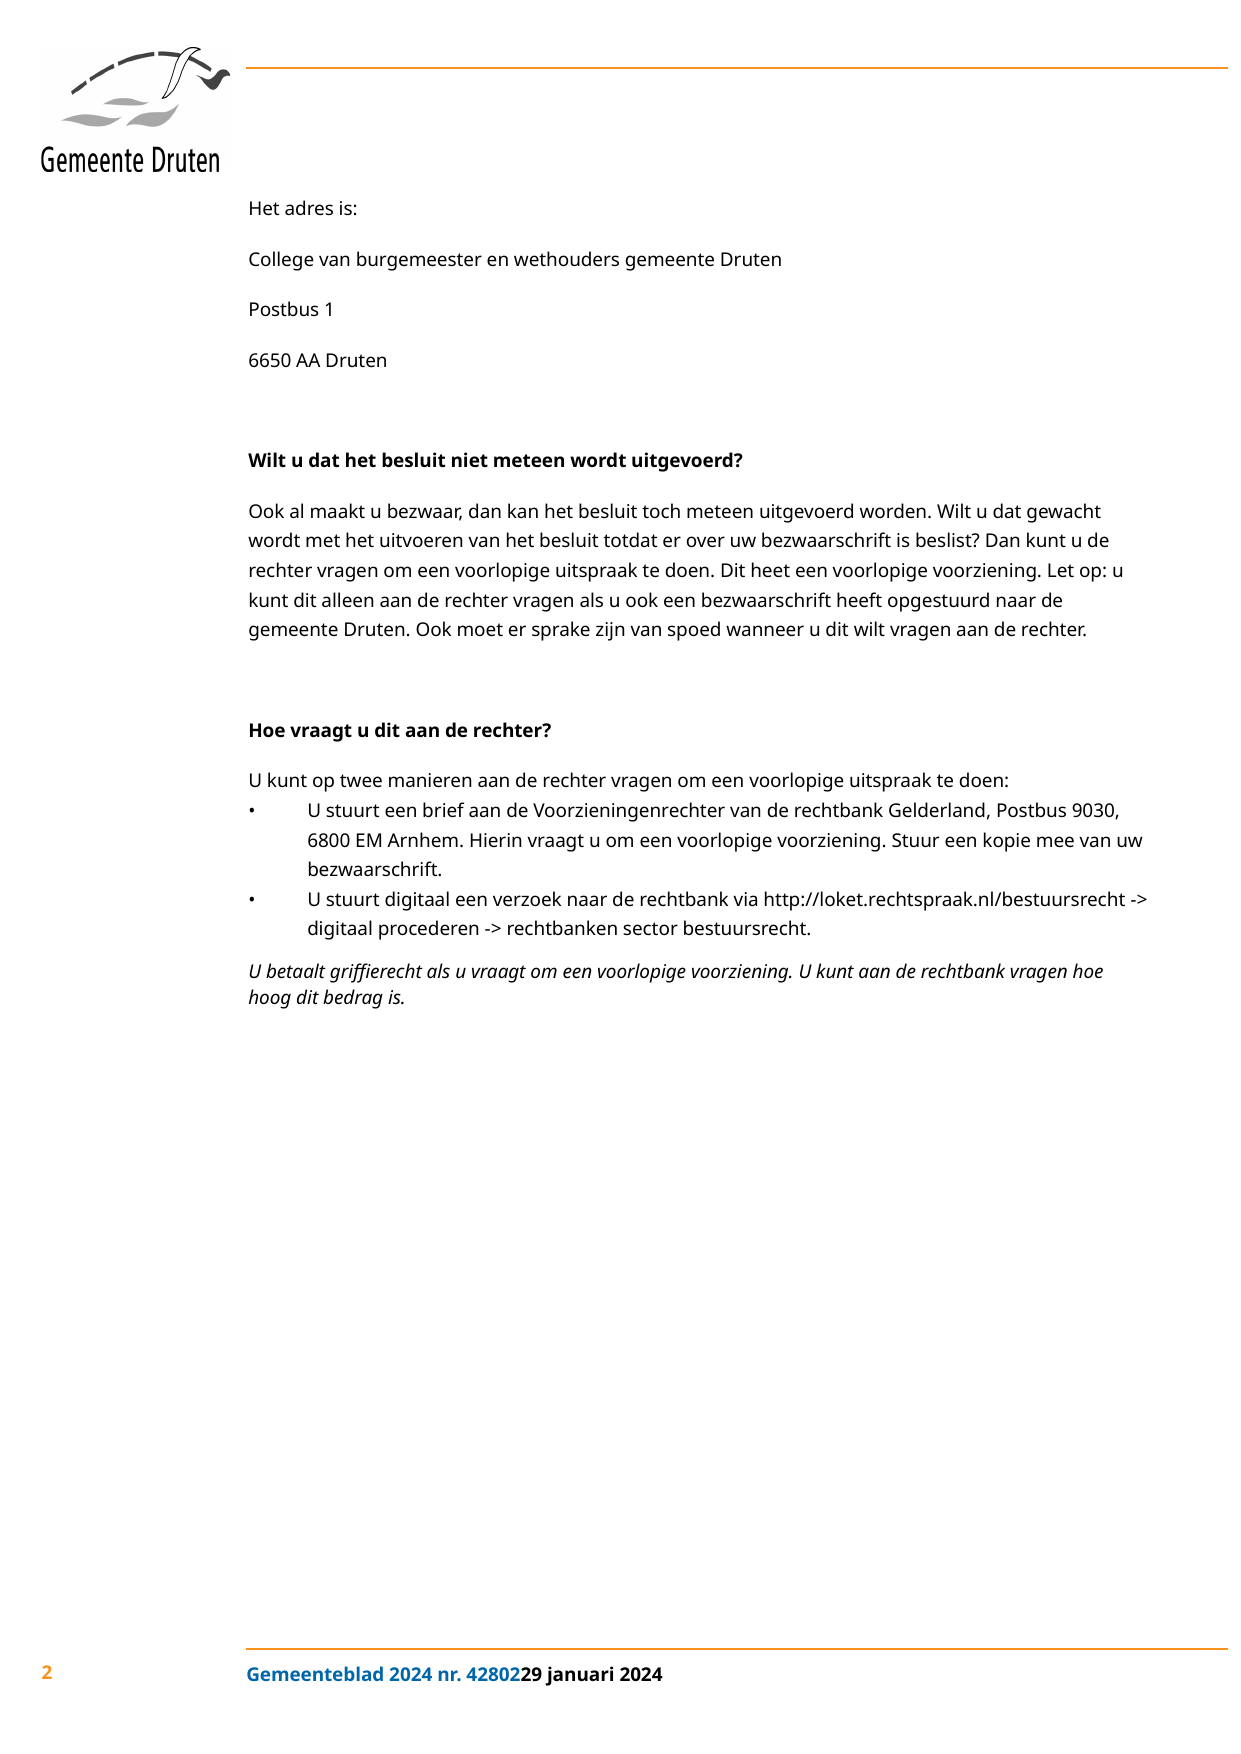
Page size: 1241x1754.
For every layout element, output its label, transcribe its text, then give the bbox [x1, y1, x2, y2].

text College van burgemeester en wethouders gemeente Druten [248, 246, 1152, 272]
text Het adres is: [248, 196, 1152, 221]
text Wilt u dat het besluit niet meteen wordt uitgevoerd? [248, 448, 1152, 473]
list U stuurt een brief aan de Voorzieningenrechter van de rechtbank Gelderland, Postbus 9030, 6800 EM Arnhem. Hierin vraagt u om een voorlopige voorziening. Stuur een kopie mee van uw bezwaarschrift. [248, 797, 1152, 882]
text U betaalt griffierecht als u vraagt om een voorlopige voorziening. U kunt aan de rechtbank vragen hoe hoog dit bedrag is. [248, 959, 1152, 1010]
text Postbus 1 [248, 296, 1152, 322]
picture [41, 47, 231, 172]
text Hoe vraagt u dit aan de rechter? [248, 717, 1152, 743]
text 6650 AA Druten [248, 347, 1152, 373]
text Ook al maakt u bezwaar, dan kan het besluit toch meteen uitgevoerd worden. Wilt u dat gewacht wordt met het uitvoeren van het besluit totdat er over uw bezwaarschrift is beslist? Dan kunt u de rechter vragen om een voorlopige uitspraak te doen. Dit heet een voorlopige voorziening. Let op: u kunt dit alleen aan de rechter vragen als u ook een bezwaarschrift heeft opgestuurd naar de gemeente Druten. Ook moet er sprake zijn van spoed wanneer u dit wilt vragen aan de rechter. [248, 498, 1152, 642]
list U stuurt digitaal een verzoek naar de rechtbank via http://loket.rechtspraak.nl/bestuursrecht -> digitaal procederen -> rechtbanken sector bestuursrecht. [248, 886, 1152, 941]
text U kunt op twee manieren aan de rechter vragen om een voorlopige uitspraak te doen: [248, 768, 1152, 793]
